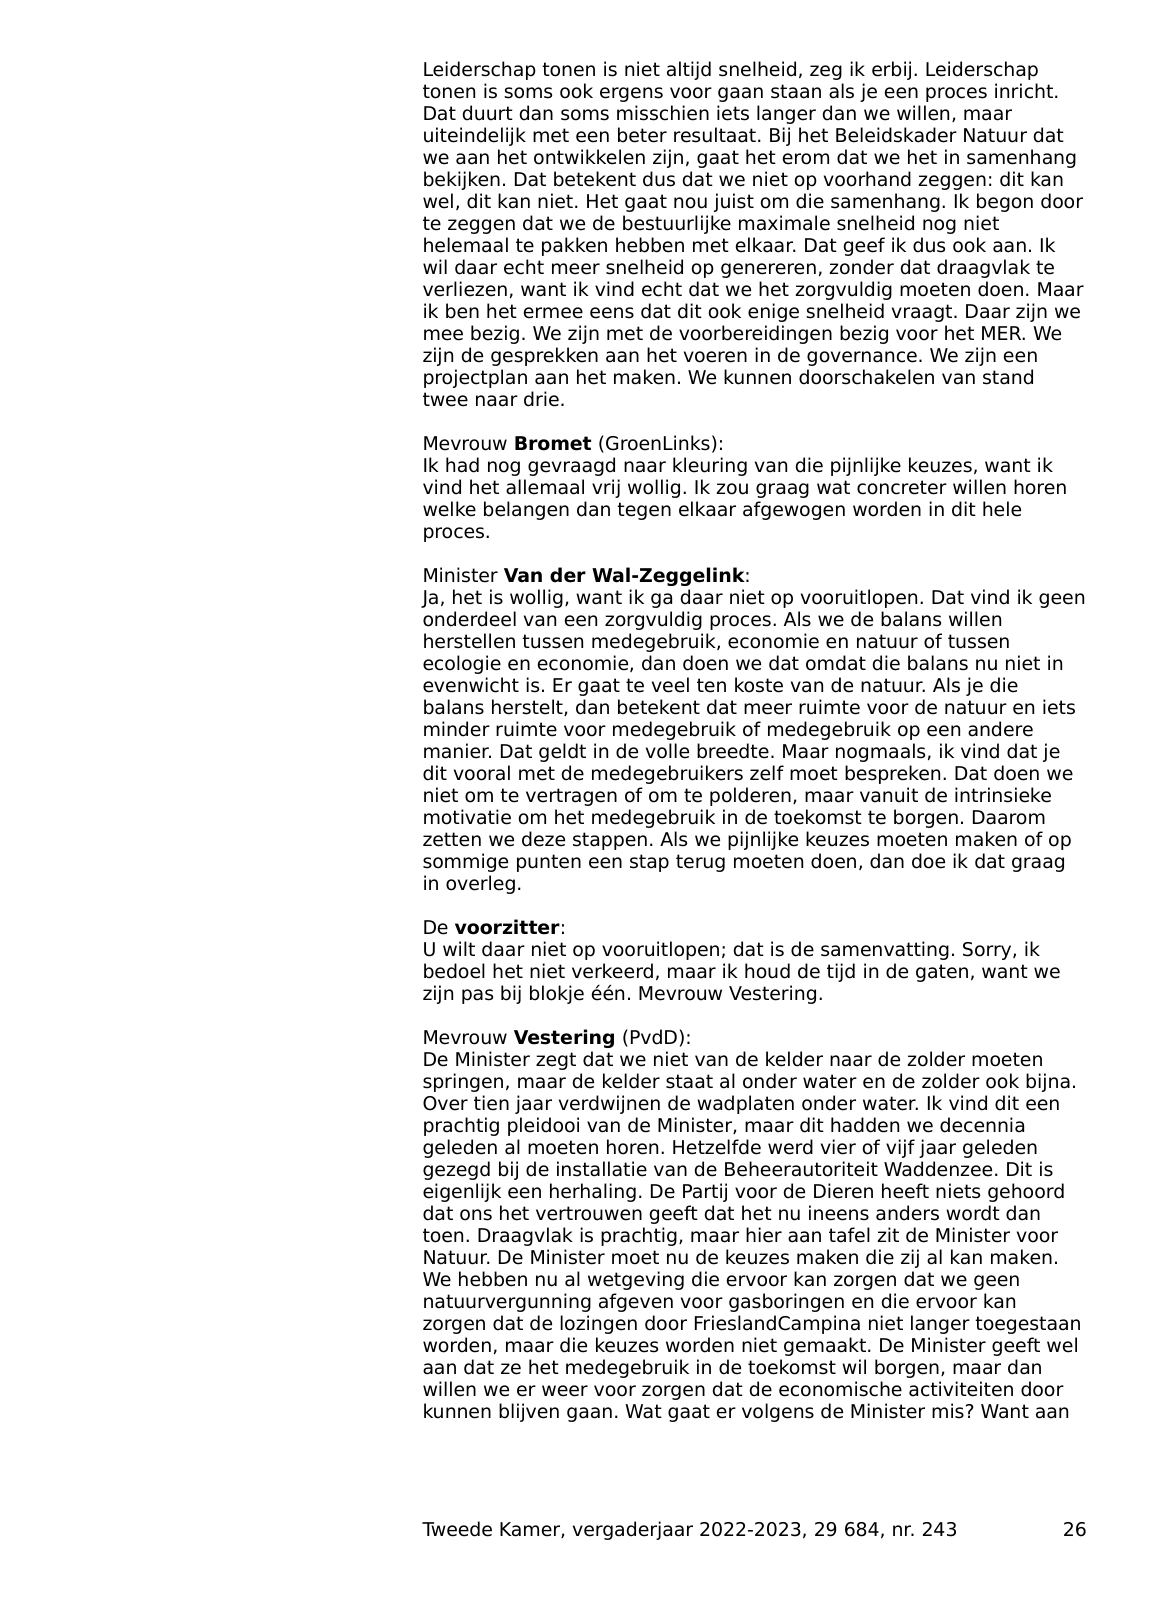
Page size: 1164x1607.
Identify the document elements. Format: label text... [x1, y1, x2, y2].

text Leiderschap tonen is niet altijd snelheid, zeg ik erbij. Leiderschap tonen is soms ook ergens voor gaan staan als je een proces inricht. Dat duurt dan soms misschien iets langer dan we willen, maar uiteindelijk met een beter resultaat. Bij het Beleidskader Natuur dat we aan het ontwikkelen zijn, gaat het erom dat we het in samenhang bekijken. Dat betekent dus dat we niet op voorhand zeggen: dit kan wel, dit kan niet. Het gaat nou juist om die samenhang. Ik begon door te zeggen dat we de bestuurlijke maximale snelheid nog niet helemaal te pakken hebben met elkaar. Dat geef ik dus ook aan. Ik wil daar echt meer snelheid op genereren, zonder dat draagvlak te verliezen, want ik vind echt dat we het zorgvuldig moeten doen. Maar ik ben het ermee eens dat dit ook enige snelheid vraagt. Daar zijn we mee bezig. We zijn met de voorbereidingen bezig voor het MER. We zijn de gesprekken aan het voeren in de governance. We zijn een projectplan aan het maken. We kunnen doorschakelen van stand twee naar drie. [422, 59, 1087, 411]
text Mevrouw Vestering (PvdD): [422, 1027, 1087, 1049]
text Ik had nog gevraagd naar kleuring van die pijnlijke keuzes, want ik vind het allemaal vrij wollig. Ik zou graag wat concreter willen horen welke belangen dan tegen elkaar afgewogen worden in dit hele proces. [422, 455, 1087, 543]
text U wilt daar niet op vooruitlopen; dat is de samenvatting. Sorry, ik bedoel het niet verkeerd, maar ik houd de tijd in de gaten, want we zijn pas bij blokje één. Mevrouw Vestering. [422, 939, 1087, 1005]
text Ja, het is wollig, want ik ga daar niet op vooruitlopen. Dat vind ik geen onderdeel van een zorgvuldig proces. Als we de balans willen herstellen tussen medegebruik, economie en natuur of tussen ecologie en economie, dan doen we dat omdat die balans nu niet in evenwicht is. Er gaat te veel ten koste van de natuur. Als je die balans herstelt, dan betekent dat meer ruimte voor de natuur en iets minder ruimte voor medegebruik of medegebruik op een andere manier. Dat geldt in de volle breedte. Maar nogmaals, ik vind dat je dit vooral met de medegebruikers zelf moet bespreken. Dat doen we niet om te vertragen of om te polderen, maar vanuit de intrinsieke motivatie om het medegebruik in de toekomst te borgen. Daarom zetten we deze stappen. Als we pijnlijke keuzes moeten maken of op sommige punten een stap terug moeten doen, dan doe ik dat graag in overleg. [422, 587, 1087, 895]
text Minister Van der Wal-Zeggelink: [422, 565, 1087, 587]
text De Minister zegt dat we niet van de kelder naar de zolder moeten springen, maar de kelder staat al onder water en de zolder ook bijna. Over tien jaar verdwijnen de wadplaten onder water. Ik vind dit een prachtig pleidooi van de Minister, maar dit hadden we decennia geleden al moeten horen. Hetzelfde werd vier of vijf jaar geleden gezegd bij de installatie van de Beheerautoriteit Waddenzee. Dit is eigenlijk een herhaling. De Partij voor de Dieren heeft niets gehoord dat ons het vertrouwen geeft dat het nu ineens anders wordt dan toen. Draagvlak is prachtig, maar hier aan tafel zit de Minister voor Natuur. De Minister moet nu de keuzes maken die zij al kan maken. We hebben nu al wetgeving die ervoor kan zorgen dat we geen natuurvergunning afgeven voor gasboringen en die ervoor kan zorgen dat de lozingen door FrieslandCampina niet langer toegestaan worden, maar die keuzes worden niet gemaakt. De Minister geeft wel aan dat ze het medegebruik in de toekomst wil borgen, maar dan willen we er weer voor zorgen dat de economische activiteiten door kunnen blijven gaan. Wat gaat er volgens de Minister mis? Want aan [422, 1049, 1087, 1423]
text Mevrouw Bromet (GroenLinks): [422, 433, 1087, 455]
text De voorzitter: [422, 917, 1087, 939]
